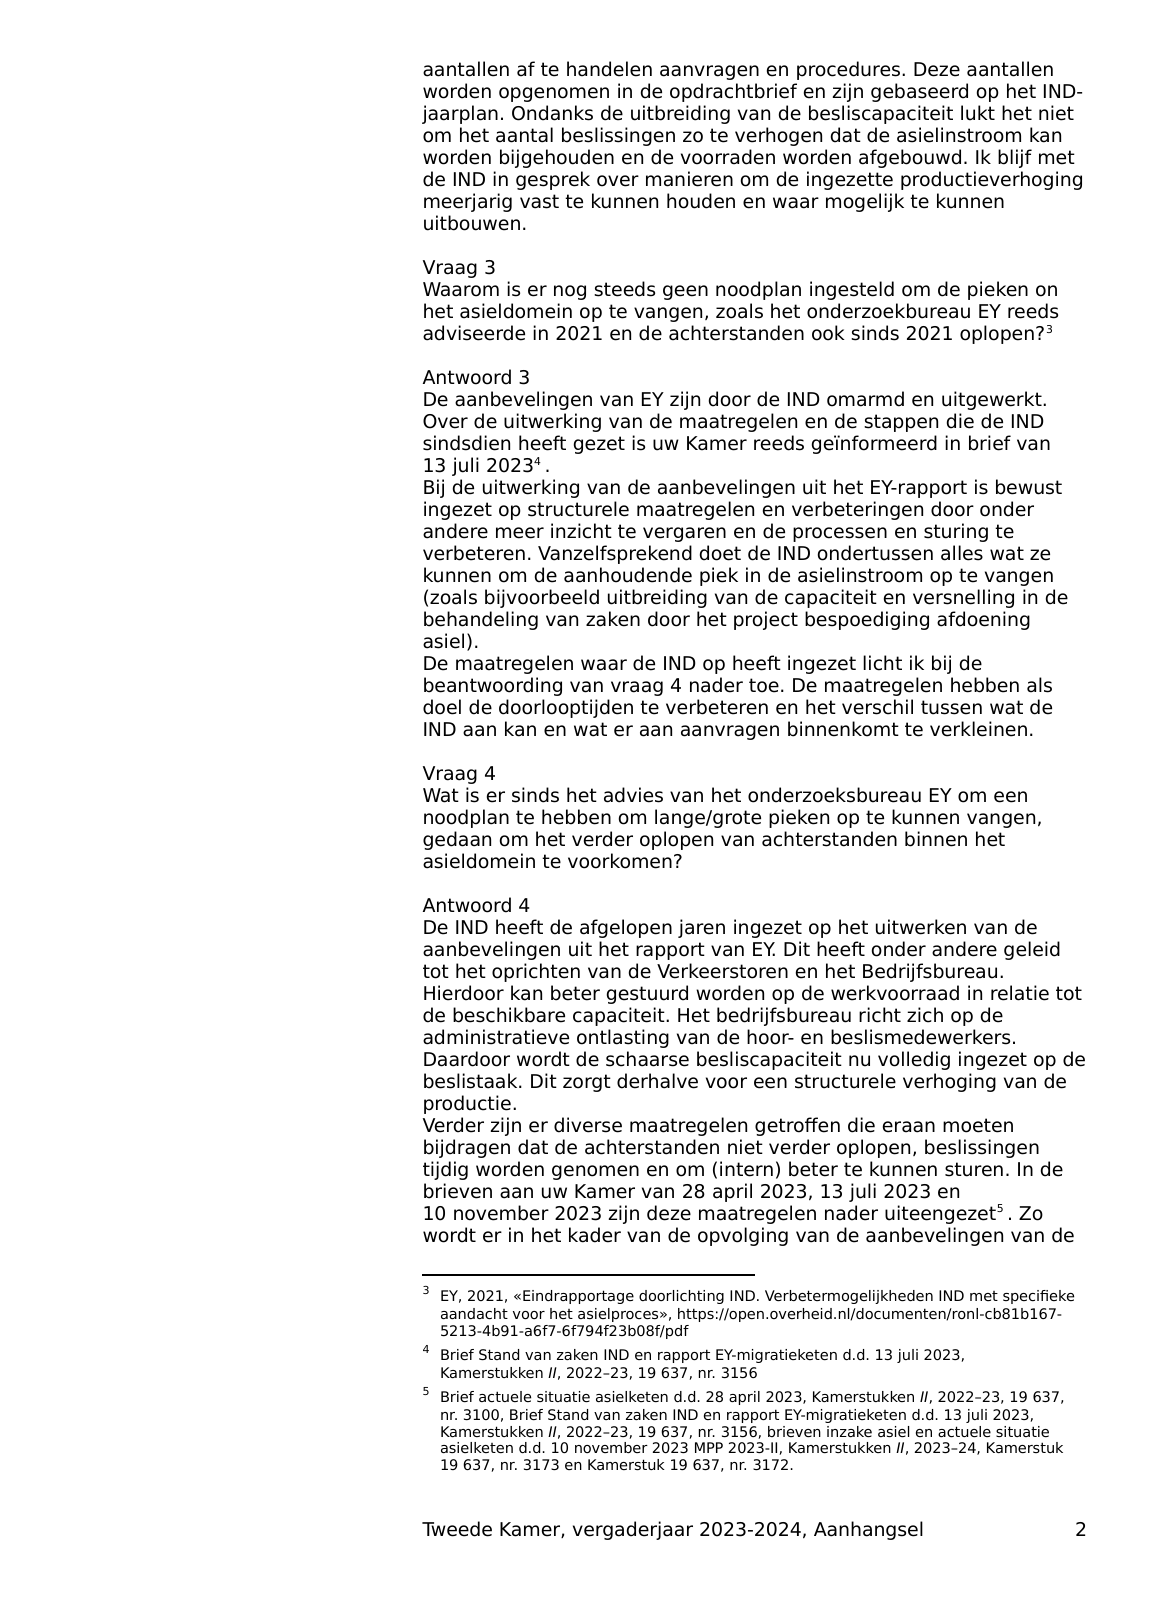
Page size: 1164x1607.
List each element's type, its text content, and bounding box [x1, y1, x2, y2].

text Verder zijn er diverse maatregelen getroffen die eraan moeten bijdragen dat de achterstanden niet verder oplopen, beslissingen tijdig worden genomen en om (intern) beter te kunnen sturen. In de brieven aan uw Kamer van 28 april 2023, 13 juli 2023 en 10 november 2023 zijn deze maatregelen nader uiteengezet. Zo wordt er in het kader van de opvolging van de aanbevelingen van de [422, 1115, 1087, 1247]
text Antwoord 4 [422, 895, 1087, 917]
text Wat is er sinds het advies van het onderzoeksbureau EY om een noodplan te hebben om lange/grote pieken op te kunnen vangen, gedaan om het verder oplopen van achterstanden binnen het asieldomein te voorkomen? [422, 785, 1087, 873]
text Vraag 4 [422, 763, 1087, 785]
text De maatregelen waar de IND op heeft ingezet licht ik bij de beantwoording van vraag 4 nader toe. De maatregelen hebben als doel de doorlooptijden te verbeteren en het verschil tussen wat de IND aan kan en wat er aan aanvragen binnenkomt te verkleinen. [422, 653, 1087, 741]
text Brief Stand van zaken IND en rapport EY-migratieketen d.d. 13 juli 2023, Kamerstukken II, 2022–23, 19 637, nr. 3156 [422, 1343, 1087, 1382]
text De IND heeft de afgelopen jaren ingezet op het uitwerken van de aanbevelingen uit het rapport van EY. Dit heeft onder andere geleid tot het oprichten van de Verkeerstoren en het Bedrijfsbureau. Hierdoor kan beter gestuurd worden op de werkvoorraad in relatie tot de beschikbare capaciteit. Het bedrijfsbureau richt zich op de administratieve ontlasting van de hoor- en beslismedewerkers. Daardoor wordt de schaarse besliscapaciteit nu volledig ingezet op de beslistaak. Dit zorgt derhalve voor een structurele verhoging van de productie. [422, 917, 1087, 1115]
text De aanbevelingen van EY zijn door de IND omarmd en uitgewerkt. Over de uitwerking van de maatregelen en de stappen die de IND sindsdien heeft gezet is uw Kamer reeds geïnformeerd in brief van 13 juli 2023. [422, 389, 1087, 477]
text EY, 2021, «Eindrapportage doorlichting IND. Verbetermogelijkheden IND met specifieke aandacht voor het asielproces», https://open.overheid.nl/documenten/ronl-cb81b167-5213-4b91-a6f7-6f794f23b08f/pdf [422, 1284, 1087, 1340]
text Waarom is er nog steeds geen noodplan ingesteld om de pieken on het asieldomein op te vangen, zoals het onderzoekbureau EY reeds adviseerde in 2021 en de achterstanden ook sinds 2021 oplopen? [422, 279, 1087, 345]
text Antwoord 3 [422, 367, 1087, 389]
text Brief actuele situatie asielketen d.d. 28 april 2023, Kamerstukken II, 2022–23, 19 637, nr. 3100, Brief Stand van zaken IND en rapport EY-migratieketen d.d. 13 juli 2023, Kamerstukken II, 2022–23, 19 637, nr. 3156, brieven inzake asiel en actuele situatie asielketen d.d. 10 november 2023 MPP 2023-II, Kamerstukken II, 2023–24, Kamerstuk 19 637, nr. 3173 en Kamerstuk 19 637, nr. 3172. [422, 1385, 1087, 1474]
text aantallen af te handelen aanvragen en procedures. Deze aantallen worden opgenomen in de opdrachtbrief en zijn gebaseerd op het IND-jaarplan. Ondanks de uitbreiding van de besliscapaciteit lukt het niet om het aantal beslissingen zo te verhogen dat de asielinstroom kan worden bijgehouden en de voorraden worden afgebouwd. Ik blijf met de IND in gesprek over manieren om de ingezette productieverhoging meerjarig vast te kunnen houden en waar mogelijk te kunnen uitbouwen. [422, 59, 1087, 235]
text Vraag 3 [422, 257, 1087, 279]
text Bij de uitwerking van de aanbevelingen uit het EY-rapport is bewust ingezet op structurele maatregelen en verbeteringen door onder andere meer inzicht te vergaren en de processen en sturing te verbeteren. Vanzelfsprekend doet de IND ondertussen alles wat ze kunnen om de aanhoudende piek in de asielinstroom op te vangen (zoals bijvoorbeeld uitbreiding van de capaciteit en versnelling in de behandeling van zaken door het project bespoediging afdoening asiel). [422, 477, 1087, 653]
